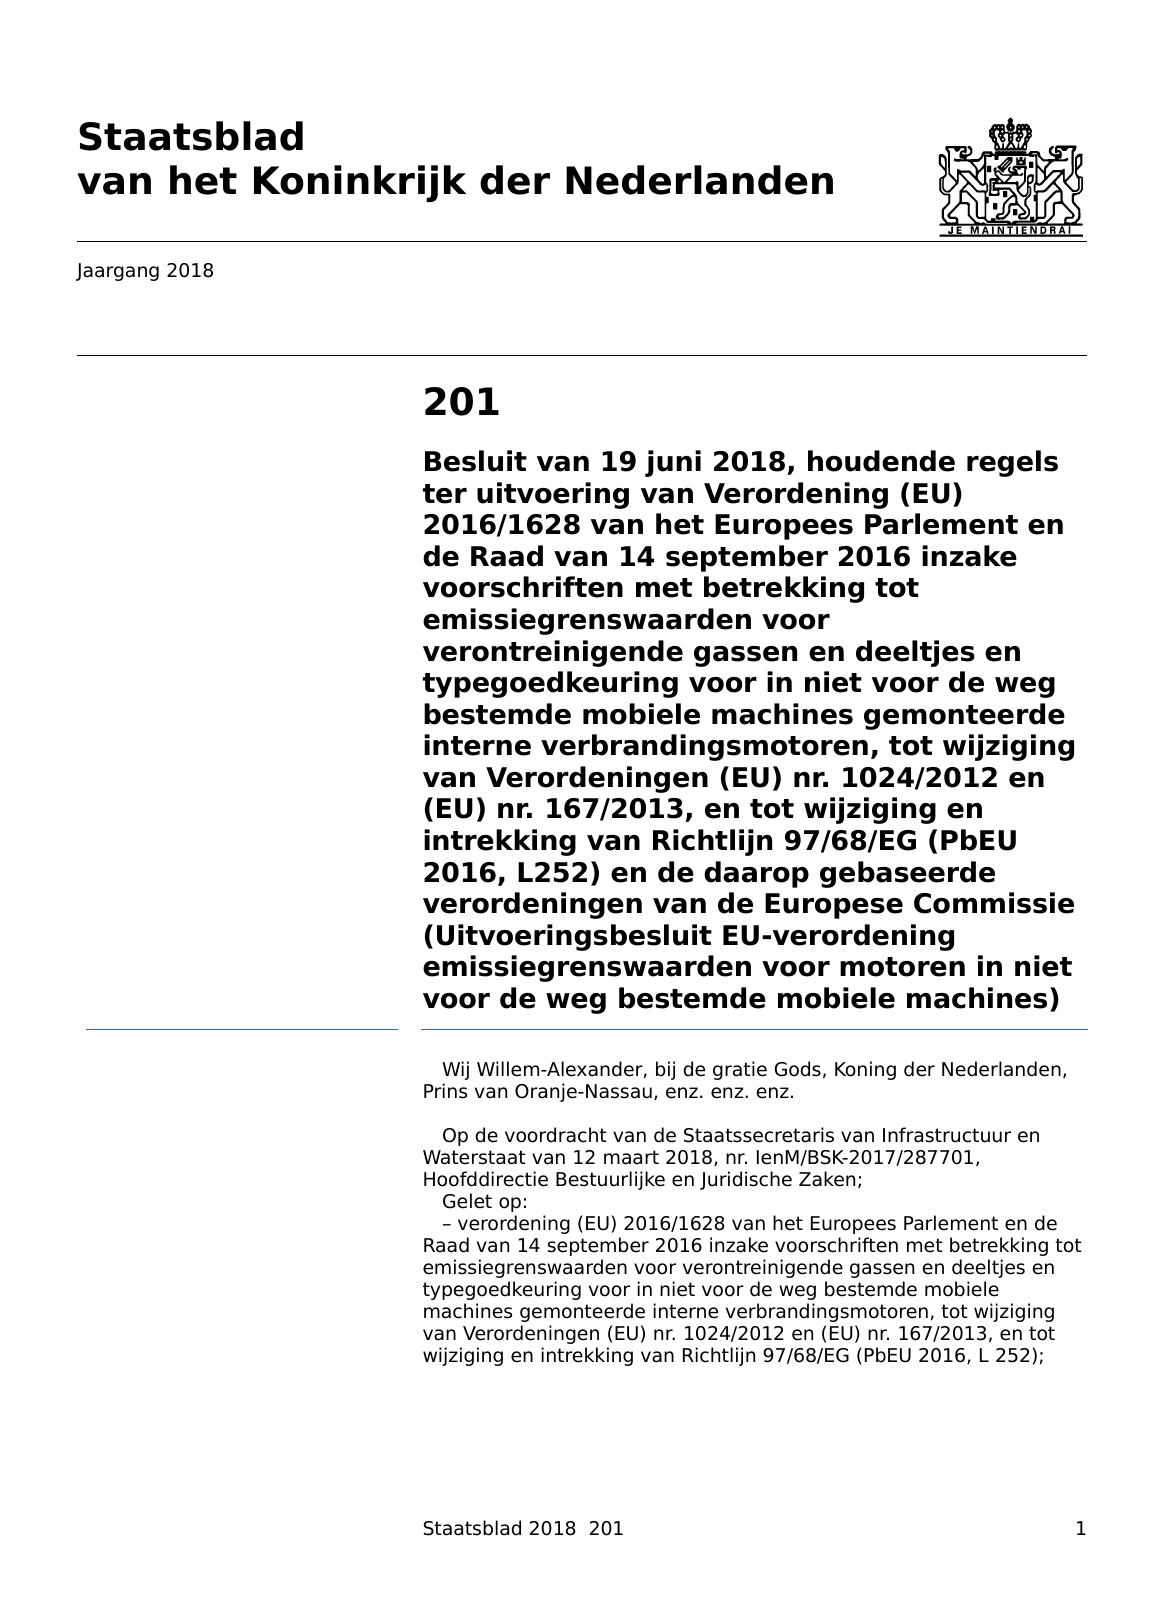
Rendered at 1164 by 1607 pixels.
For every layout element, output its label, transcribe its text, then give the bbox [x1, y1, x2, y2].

text Gelet op: [422, 1191, 1087, 1213]
text Wij Willem-Alexander, bij de gratie Gods, Koning der Nederlanden, Prins van Oranje-Nassau, enz. enz. enz. [422, 1059, 1087, 1103]
picture [936, 115, 1087, 240]
subtitle 201 [422, 381, 1087, 424]
text – verordening (EU) 2016/1628 van het Europees Parlement en de Raad van 14 september 2016 inzake voorschriften met betrekking tot emissiegrenswaarden voor verontreinigende gassen en deeltjes en typegoedkeuring voor in niet voor de weg bestemde mobiele machines gemonteerde interne verbrandingsmotoren, tot wijziging van Verordeningen (EU) nr. 1024/2012 en (EU) nr. 167/2013, en tot wijziging en intrekking van Richtlijn 97/68/EG (PbEU 2016, L 252); [422, 1213, 1087, 1367]
text Op de voordracht van de Staatssecretaris van Infrastructuur en Waterstaat van 12 maart 2018, nr. IenM/BSK-2017/287701, Hoofddirectie Bestuurlijke en Juridische Zaken; [422, 1125, 1087, 1191]
table_cell Jaargang 2018 [77, 242, 1087, 355]
table_header Staatsblad van het Koninkrijk der Nederlanden [77, 100, 886, 241]
table_header [886, 100, 1087, 241]
text Besluit van 19 juni 2018, houdende regels ter uitvoering van Verordening (EU) 2016/1628 van het Europees Parlement en de Raad van 14 september 2016 inzake voorschriften met betrekking tot emissiegrenswaarden voor verontreinigende gassen en deeltjes en typegoedkeuring voor in niet voor de weg bestemde mobiele machines gemonteerde interne verbrandingsmotoren, tot wijziging van Verordeningen (EU) nr. 1024/2012 en (EU) nr. 167/2013, en tot wijziging en intrekking van Richtlijn 97/68/EG (PbEU 2016, L252) en de daarop gebaseerde verordeningen van de Europese Commissie (Uitvoeringsbesluit EU-verordening emissiegrenswaarden voor motoren in niet voor de weg bestemde mobiele machines) [422, 447, 1087, 1015]
